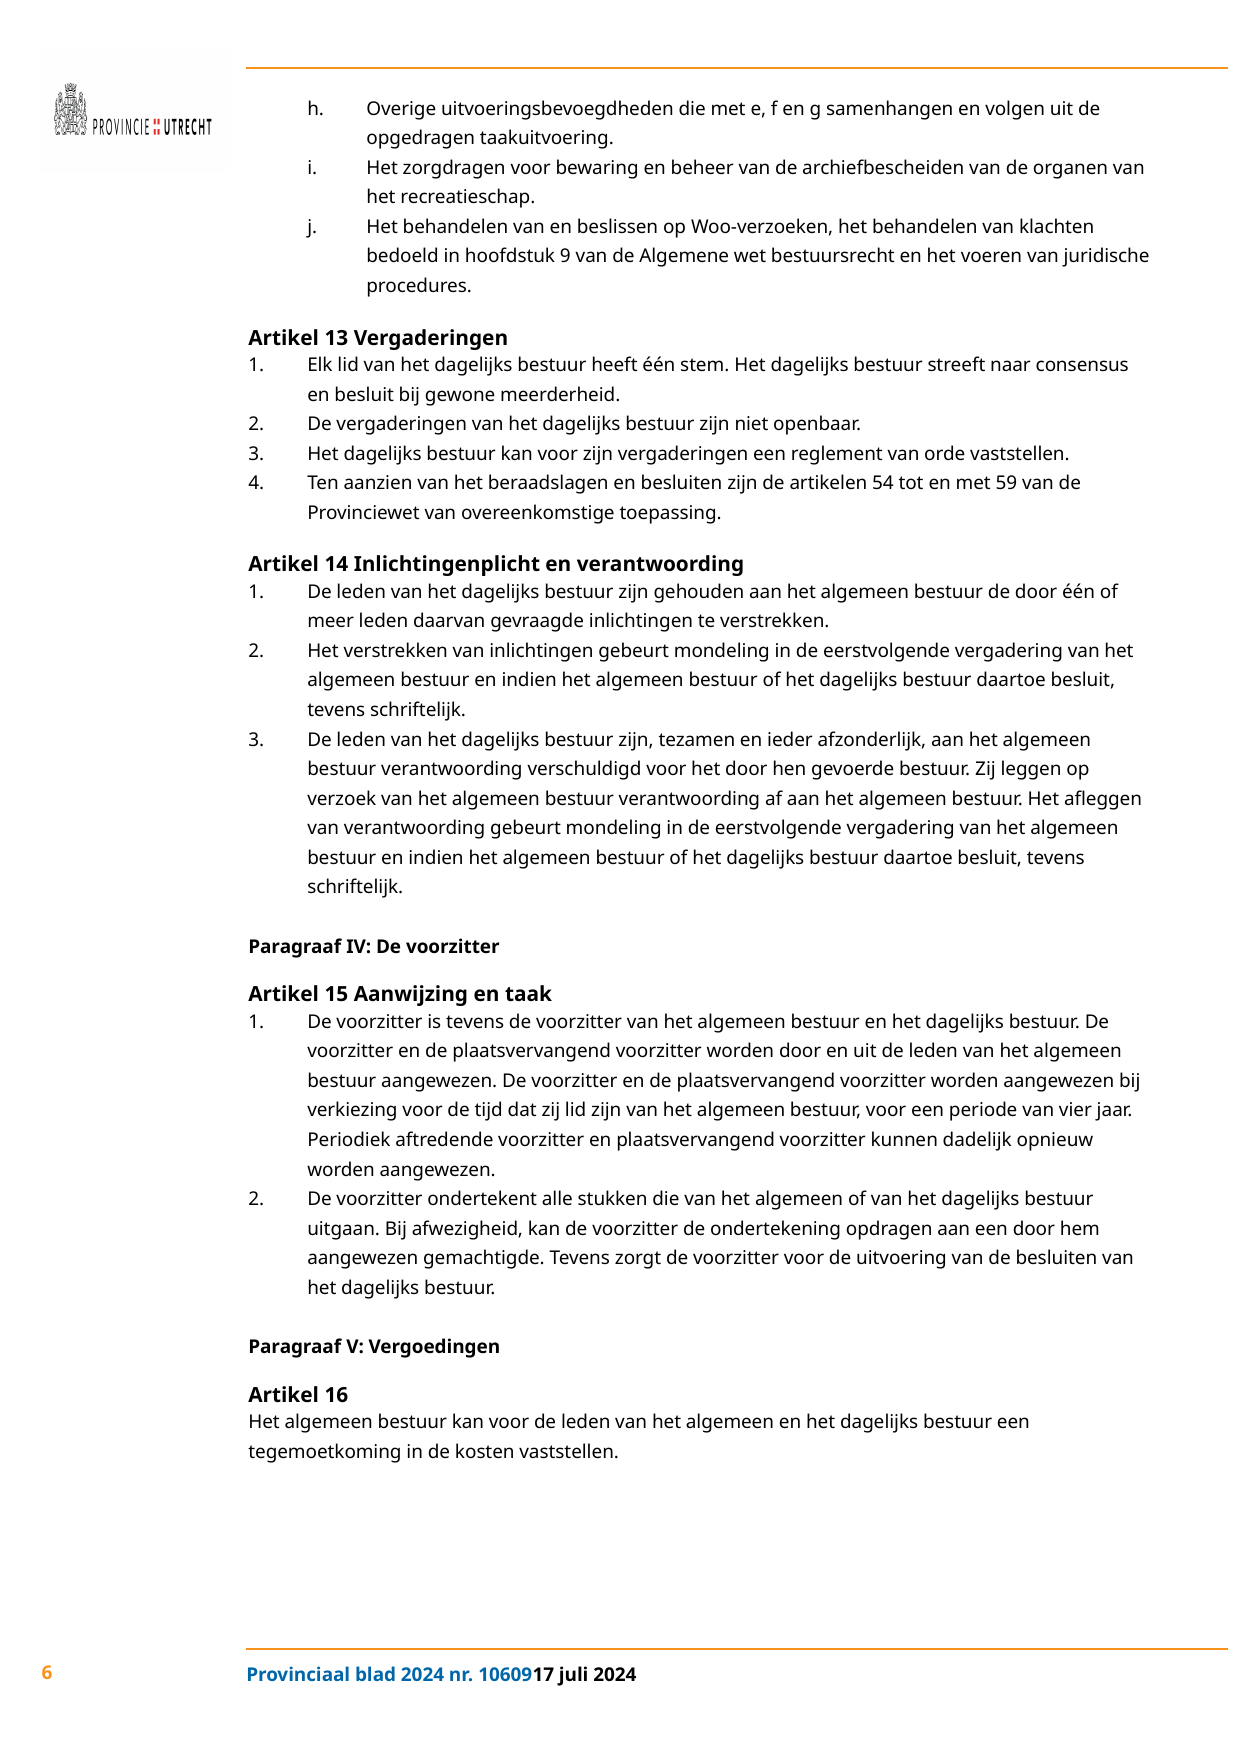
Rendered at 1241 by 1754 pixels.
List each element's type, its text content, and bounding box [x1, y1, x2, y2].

list De voorzitter ondertekent alle stukken die van het algemeen of van het dagelijks bestuur uitgaan. Bij afwezigheid, kan de voorzitter de ondertekening opdragen aan een door hem aangewezen gemachtigde. Tevens zorgt de voorzitter voor de uitvoering van de besluiten van het dagelijks bestuur. [248, 1185, 1152, 1300]
list Het verstrekken van inlichtingen gebeurt mondeling in de eerstvolgende vergadering van het algemeen bestuur en indien het algemeen bestuur of het dagelijks bestuur daartoe besluit, tevens schriftelijk. [248, 637, 1152, 722]
list Elk lid van het dagelijks bestuur heeft één stem. Het dagelijks bestuur streeft naar consensus en besluit bij gewone meerderheid. [248, 351, 1152, 406]
text Het algemeen bestuur kan voor de leden van het algemeen en het dagelijks bestuur een tegemoetkoming in de kosten vaststellen. [248, 1408, 1152, 1464]
picture [41, 47, 231, 172]
list De vergaderingen van het dagelijks bestuur zijn niet openbaar. [248, 410, 1152, 436]
list Het zorgdragen voor bewaring en beheer van de archiefbescheiden van de organen van het recreatieschap. [307, 154, 1152, 209]
list Het dagelijks bestuur kan voor zijn vergaderingen een reglement van orde vaststellen. [248, 440, 1152, 466]
text Artikel 14 Inlichtingenplicht en verantwoording [248, 549, 1152, 578]
list De voorzitter is tevens de voorzitter van het algemeen bestuur en het dagelijks bestuur. De voorzitter en de plaatsvervangend voorzitter worden door en uit de leden van het algemeen bestuur aangewezen. De voorzitter en de plaatsvervangend voorzitter worden aangewezen bij verkiezing voor de tijd dat zij lid zijn van het algemeen bestuur, voor een periode van vier jaar. Periodiek aftredende voorzitter en plaatsvervangend voorzitter kunnen dadelijk opnieuw worden aangewezen. [248, 1008, 1152, 1182]
list Ten aanzien van het beraadslagen en besluiten zijn de artikelen 54 tot en met 59 van de Provinciewet van overeenkomstige toepassing. [248, 469, 1152, 525]
text Artikel 13 Vergaderingen [248, 323, 1152, 351]
list Het behandelen van en beslissen op Woo-verzoeken, het behandelen van klachten bedoeld in hoofdstuk 9 van de Algemene wet bestuursrecht en het voeren van juridische procedures. [307, 213, 1152, 298]
list De leden van het dagelijks bestuur zijn, tezamen en ieder afzonderlijk, aan het algemeen bestuur verantwoording verschuldigd voor het door hen gevoerde bestuur. Zij leggen op verzoek van het algemeen bestuur verantwoording af aan het algemeen bestuur. Het afleggen van verantwoording gebeurt mondeling in de eerstvolgende vergadering van het algemeen bestuur en indien het algemeen bestuur of het dagelijks bestuur daartoe besluit, tevens schriftelijk. [248, 726, 1152, 899]
list Overige uitvoeringsbevoegdheden die met e, f en g samenhangen en volgen uit de opgedragen taakuitvoering. [307, 95, 1152, 150]
list De leden van het dagelijks bestuur zijn gehouden aan het algemeen bestuur de door één of meer leden daarvan gevraagde inlichtingen te verstrekken. [248, 578, 1152, 633]
text Artikel 16 [248, 1380, 1152, 1408]
text Paragraaf IV: De voorzitter [248, 933, 1152, 959]
text Paragraaf V: Vergoedingen [248, 1333, 1152, 1359]
text Artikel 15 Aanwijzing en taak [248, 979, 1152, 1008]
